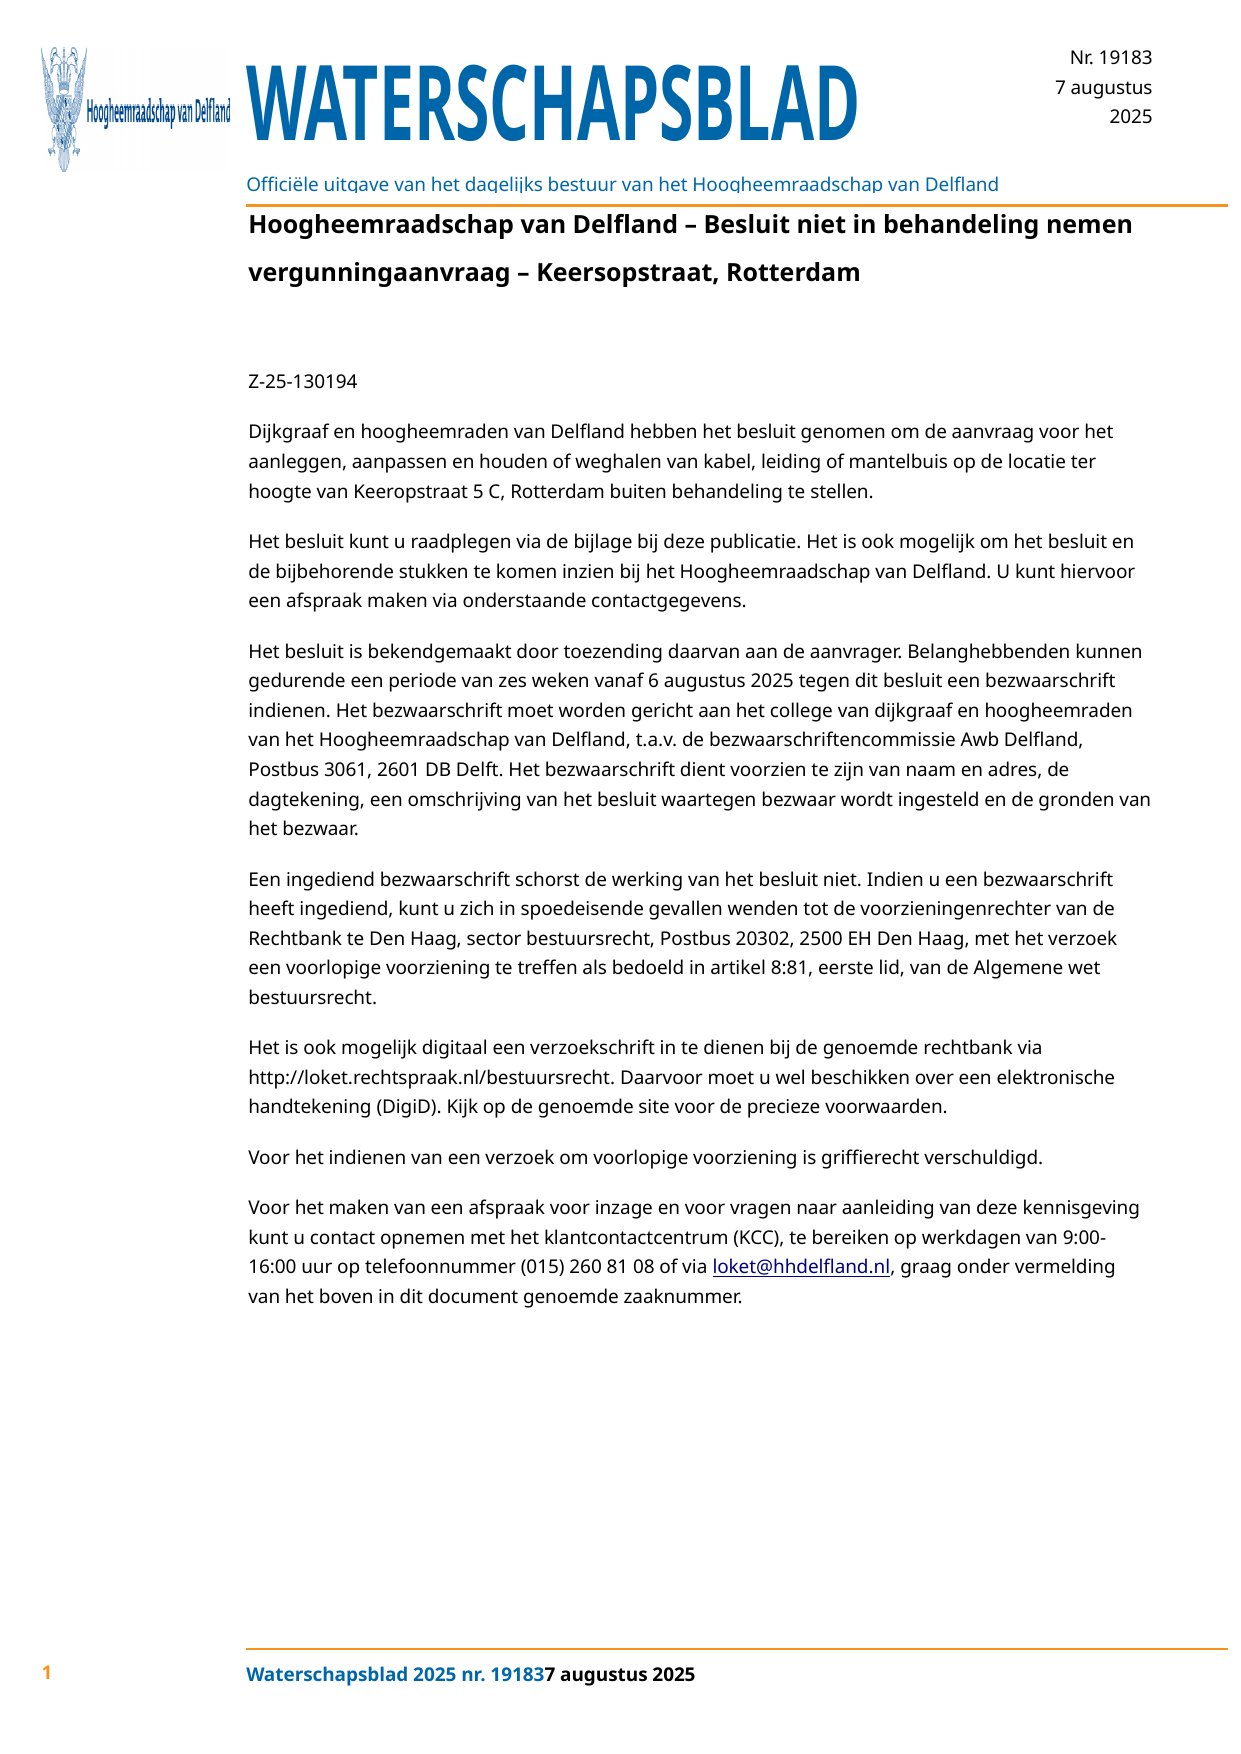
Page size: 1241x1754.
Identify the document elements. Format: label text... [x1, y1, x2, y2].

text Hoogheemraadschap van Delfland – Besluit niet in behandeling nemen vergunningaanvraag – Keersopstraat, Rotterdam [248, 207, 1152, 288]
picture [41, 47, 231, 172]
text Het is ook mogelijk digitaal een verzoekschrift in te dienen bij de genoemde rechtbank via http://loket.rechtspraak.nl/bestuursrecht. Daarvoor moet u wel beschikken over een elektronische handtekening (DigiD). Kijk op de genoemde site voor de precieze voorwaarden. [248, 1034, 1152, 1119]
text Voor het maken van een afspraak voor inzage en voor vragen naar aanleiding van deze kennisgeving kunt u contact opnemen met het klantcontactcentrum (KCC), te bereiken op werkdagen van 9:00-16:00 uur op telefoonnummer (015) 260 81 08 of via loket@hhdelfland.nl, graag onder vermelding van het boven in dit document genoemde zaaknummer. [248, 1194, 1152, 1309]
text Het besluit kunt u raadplegen via de bijlage bij deze publicatie. Het is ook mogelijk om het besluit en de bijbehorende stukken te komen inzien bij het Hoogheemraadschap van Delfland. U kunt hiervoor een afspraak maken via onderstaande contactgegevens. [248, 528, 1152, 613]
text Een ingediend bezwaarschrift schorst de werking van het besluit niet. Indien u een bezwaarschrift heeft ingediend, kunt u zich in spoedeisende gevallen wenden tot de voorzieningenrechter van de Rechtbank te Den Haag, sector bestuursrecht, Postbus 20302, 2500 EH Den Haag, met het verzoek een voorlopige voorziening te treffen als bedoeld in artikel 8:81, eerste lid, van de Algemene wet bestuursrecht. [248, 866, 1152, 1010]
text Voor het indienen van een verzoek om voorlopige voorziening is griffierecht verschuldigd. [248, 1144, 1152, 1170]
text Het besluit is bekendgemaakt door toezending daarvan aan de aanvrager. Belanghebbenden kunnen gedurende een periode van zes weken vanaf 6 augustus 2025 tegen dit besluit een bezwaarschrift indienen. Het bezwaarschrift moet worden gericht aan het college van dijkgraaf en hoogheemraden van het Hoogheemraadschap van Delfland, t.a.v. de bezwaarschriftencommissie Awb Delfland, Postbus 3061, 2601 DB Delft. Het bezwaarschrift dient voorzien te zijn van naam en adres, de dagtekening, een omschrijving van het besluit waartegen bezwaar wordt ingesteld en de gronden van het bezwaar. [248, 638, 1152, 841]
text Dijkgraaf en hoogheemraden van Delfland hebben het besluit genomen om de aanvraag voor het aanleggen, aanpassen en houden of weghalen van kabel, leiding of mantelbuis op de locatie ter hoogte van Keeropstraat 5 C, Rotterdam buiten behandeling te stellen. [248, 419, 1152, 504]
text Z-25-130194 [248, 368, 1152, 394]
